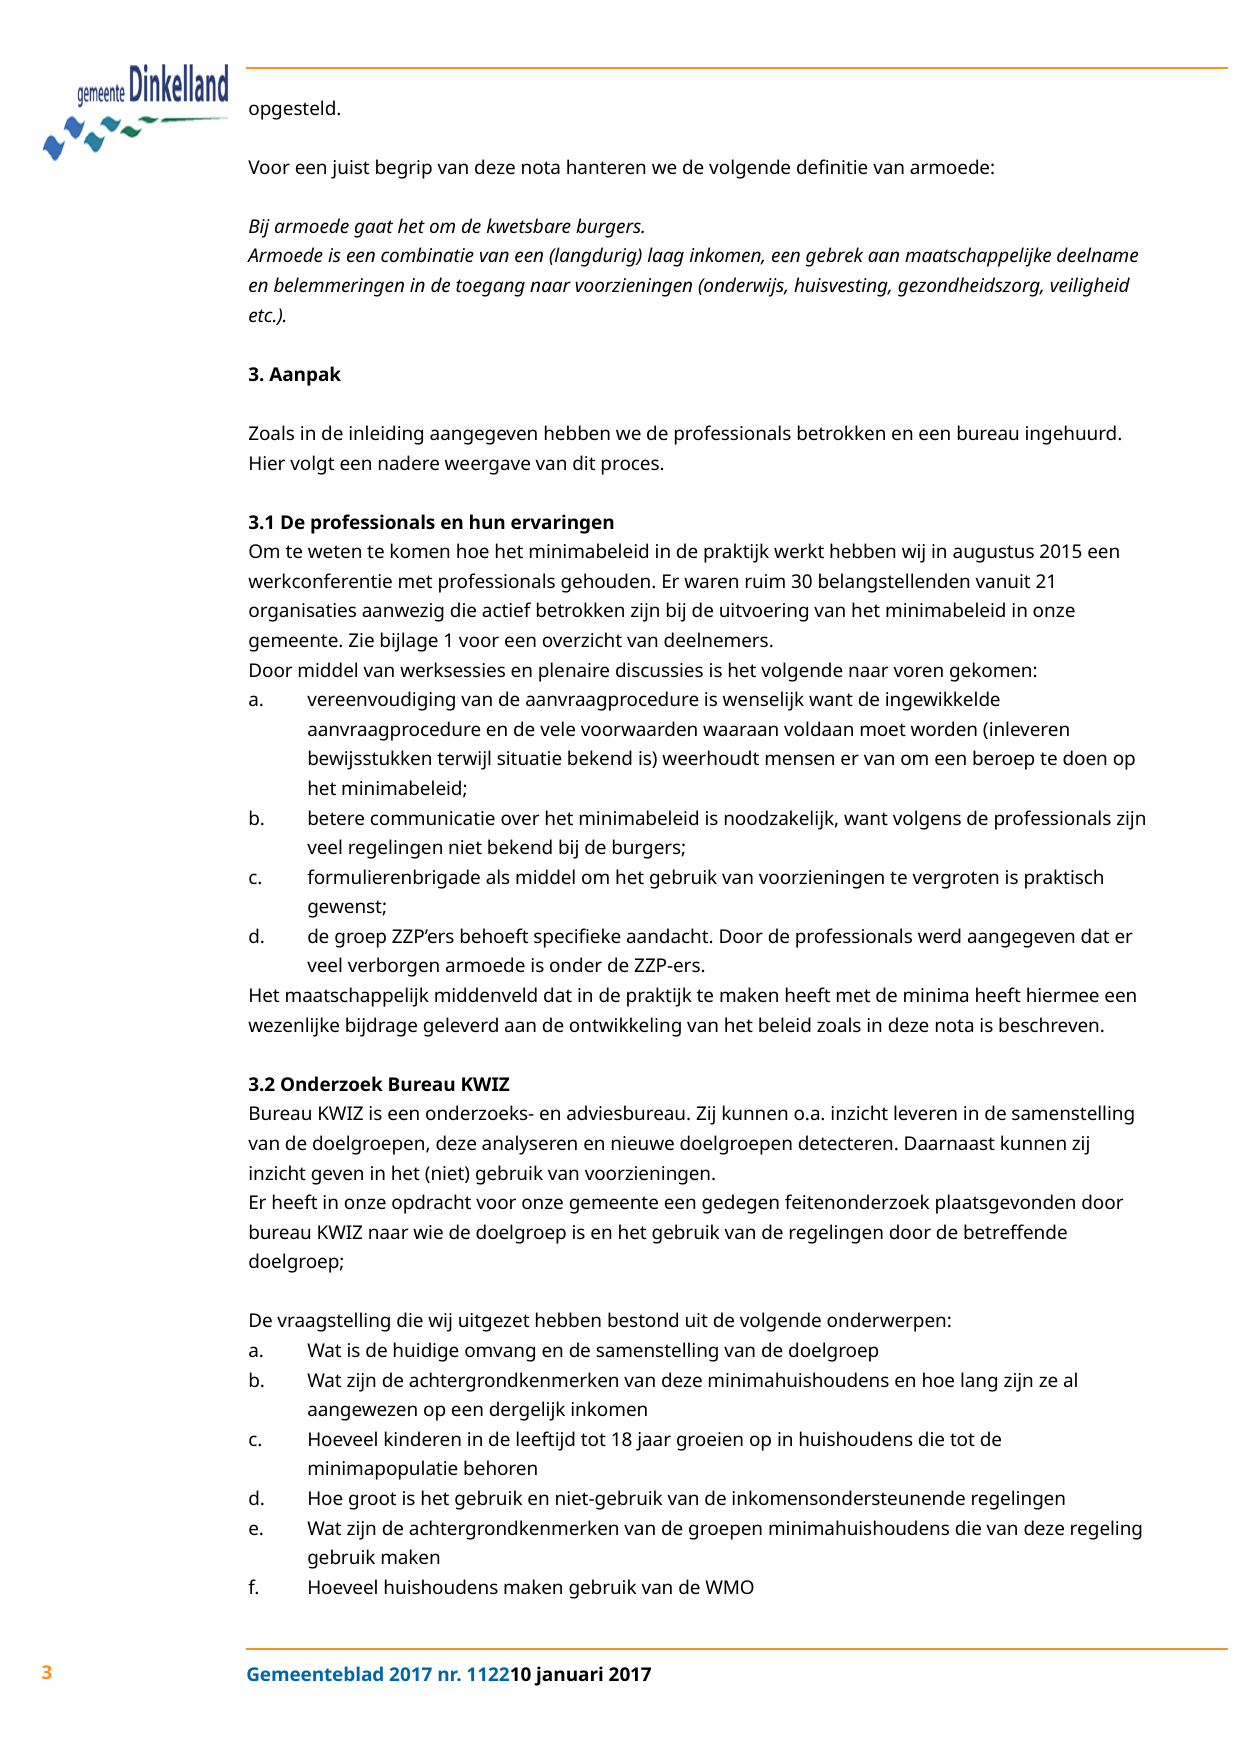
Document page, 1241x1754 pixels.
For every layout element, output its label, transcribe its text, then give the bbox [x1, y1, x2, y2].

text Armoede is een combinatie van een (langdurig) laag inkomen, een gebrek aan maatschappelijke deelname en belemmeringen in de toegang naar voorzieningen (onderwijs, huisvesting, gezondheidszorg, veiligheid etc.). [248, 243, 1152, 328]
list vereenvoudiging van de aanvraagprocedure is wenselijk want de ingewikkelde aanvraagprocedure en de vele voorwaarden waaraan voldaan moet worden (inleveren bewijsstukken terwijl situatie bekend is) weerhoudt mensen er van om een beroep te doen op het minimabeleid; [248, 686, 1152, 801]
list Hoeveel huishoudens maken gebruik van de WMO [248, 1574, 1152, 1600]
text opgesteld. [248, 95, 1152, 121]
text Zoals in de inleiding aangegeven hebben we de professionals betrokken en een bureau ingehuurd. Hier volgt een nadere weergave van dit proces. [248, 420, 1152, 476]
list Wat zijn de achtergrondkenmerken van de groepen minimahuishoudens die van deze regeling gebruik maken [248, 1515, 1152, 1570]
list de groep ZZP’ers behoeft specifieke aandacht. Door de professionals werd aangegeven dat er veel verborgen armoede is onder de ZZP-ers. [248, 923, 1152, 978]
text 3. Aanpak [248, 361, 1152, 387]
text 3.2 Onderzoek Bureau KWIZ [248, 1071, 1152, 1097]
picture [41, 47, 231, 172]
text 3.1 De professionals en hun ervaringen [248, 509, 1152, 535]
text Door middel van werksessies en plenaire discussies is het volgende naar voren gekomen: [248, 657, 1152, 683]
list Hoeveel kinderen in de leeftijd tot 18 jaar groeien op in huishoudens die tot de minimapopulatie behoren [248, 1426, 1152, 1481]
list Wat zijn de achtergrondkenmerken van deze minimahuishoudens en hoe lang zijn ze al aangewezen op een dergelijk inkomen [248, 1367, 1152, 1422]
list Hoe groot is het gebruik en niet-gebruik van de inkomensondersteunende regelingen [248, 1485, 1152, 1511]
list formulierenbrigade als middel om het gebruik van voorzieningen te vergroten is praktisch gewenst; [248, 864, 1152, 919]
text Voor een juist begrip van deze nota hanteren we de volgende definitie van armoede: [248, 154, 1152, 180]
list Wat is de huidige omvang en de samenstelling van de doelgroep [248, 1337, 1152, 1363]
text Er heeft in onze opdracht voor onze gemeente een gedegen feitenonderzoek plaatsgevonden door bureau KWIZ naar wie de doelgroep is en het gebruik van de regelingen door de betreffende doelgroep; [248, 1189, 1152, 1274]
text Bureau KWIZ is een onderzoeks- en adviesbureau. Zij kunnen o.a. inzicht leveren in de samenstelling van de doelgroepen, deze analyseren en nieuwe doelgroepen detecteren. Daarnaast kunnen zij inzicht geven in het (niet) gebruik van voorzieningen. [248, 1101, 1152, 1186]
text Het maatschappelijk middenveld dat in de praktijk te maken heeft met de minima heeft hiermee een wezenlijke bijdrage geleverd aan de ontwikkeling van het beleid zoals in deze nota is beschreven. [248, 982, 1152, 1038]
list betere communicatie over het minimabeleid is noodzakelijk, want volgens de professionals zijn veel regelingen niet bekend bij de burgers; [248, 805, 1152, 860]
text Om te weten te komen hoe het minimabeleid in de praktijk werkt hebben wij in augustus 2015 een werkconferentie met professionals gehouden. Er waren ruim 30 belangstellenden vanuit 21 organisaties aanwezig die actief betrokken zijn bij de uitvoering van het minimabeleid in onze gemeente. Zie bijlage 1 voor een overzicht van deelnemers. [248, 538, 1152, 653]
text Bij armoede gaat het om de kwetsbare burgers. [248, 213, 1152, 239]
text De vraagstelling die wij uitgezet hebben bestond uit de volgende onderwerpen: [248, 1308, 1152, 1333]
